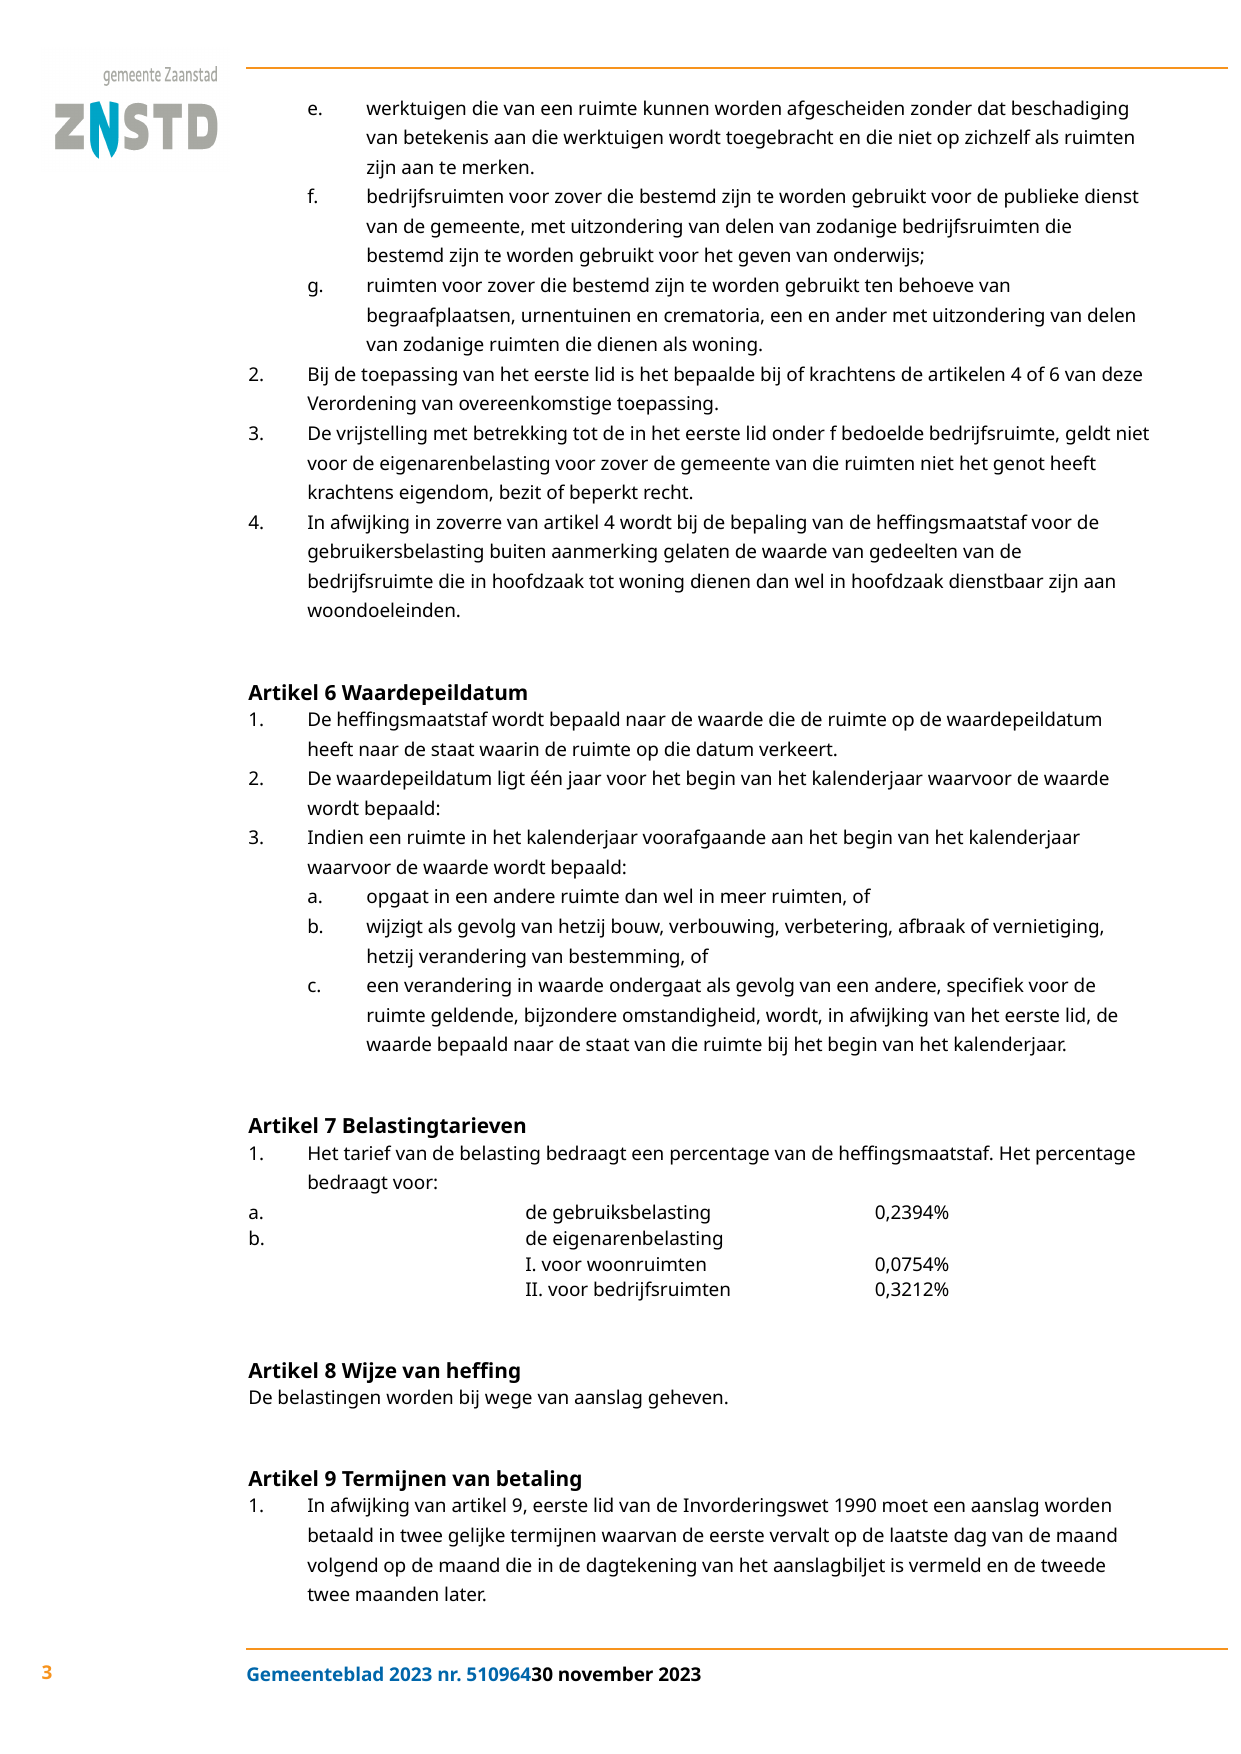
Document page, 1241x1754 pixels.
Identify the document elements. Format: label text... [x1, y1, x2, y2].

text De belastingen worden bij wege van aanslag geheven. [248, 1384, 1152, 1410]
table_cell II. voor bedrijfsruimten [525, 1276, 874, 1302]
picture [41, 47, 231, 172]
list De vrijstelling met betrekking tot de in het eerste lid onder f bedoelde bedrijfsruimte, geldt niet voor de eigenarenbelasting voor zover de gemeente van die ruimten niet het genot heeft krachtens eigendom, bezit of beperkt recht. [248, 420, 1152, 505]
table_header de gebruiksbelasting [525, 1199, 874, 1225]
table_cell [248, 1251, 525, 1276]
list wijzigt als gevolg van hetzij bouw, verbouwing, verbetering, afbraak of vernietiging, hetzij verandering van bestemming, of [307, 913, 1152, 968]
list De waardepeildatum ligt één jaar voor het begin van het kalenderjaar waarvoor de waarde wordt bepaald: [248, 765, 1152, 821]
text Artikel 6 Waardepeildatum [248, 678, 1152, 706]
table_cell [248, 1276, 525, 1302]
table_cell 0,3212% [875, 1276, 1152, 1302]
list opgaat in een andere ruimte dan wel in meer ruimten, of [307, 884, 1152, 909]
list een verandering in waarde ondergaat als gevolg van een andere, specifiek voor de ruimte geldende, bijzondere omstandigheid, wordt, in afwijking van het eerste lid, de waarde bepaald naar de staat van die ruimte bij het begin van het kalenderjaar. [307, 972, 1152, 1057]
table_cell [875, 1225, 1152, 1251]
text Artikel 7 Belastingtarieven [248, 1112, 1152, 1140]
list werktuigen die van een ruimte kunnen worden afgescheiden zonder dat beschadiging van betekenis aan die werktuigen wordt toegebracht en die niet op zichzelf als ruimten zijn aan te merken. [307, 95, 1152, 180]
list bedrijfsruimten voor zover die bestemd zijn te worden gebruikt voor de publieke dienst van de gemeente, met uitzondering van delen van zodanige bedrijfsruimten die bestemd zijn te worden gebruikt voor het geven van onderwijs; [307, 183, 1152, 268]
list In afwijking van artikel 9, eerste lid van de Invorderingswet 1990 moet een aanslag worden betaald in twee gelijke termijnen waarvan de eerste vervalt op de laatste dag van de maand volgend op de maand die in de dagtekening van het aanslagbiljet is vermeld en de tweede twee maanden later. [248, 1493, 1152, 1607]
list De heffingsmaatstaf wordt bepaald naar de waarde die de ruimte op de waardepeildatum heeft naar de staat waarin de ruimte op die datum verkeert. [248, 706, 1152, 761]
table_cell 0,0754% [875, 1251, 1152, 1276]
table_header 0,2394% [875, 1199, 1152, 1225]
table_cell b. [248, 1225, 525, 1251]
list In afwijking in zoverre van artikel 4 wordt bij de bepaling van de heffingsmaatstaf voor de gebruikersbelasting buiten aanmerking gelaten de waarde van gedeelten van de bedrijfsruimte die in hoofdzaak tot woning dienen dan wel in hoofdzaak dienstbaar zijn aan woondoeleinden. [248, 509, 1152, 623]
text Artikel 9 Termijnen van betaling [248, 1464, 1152, 1493]
list Het tarief van de belasting bedraagt een percentage van de heffingsmaatstaf. Het percentage bedraagt voor: [248, 1140, 1152, 1195]
list Indien een ruimte in het kalenderjaar voorafgaande aan het begin van het kalenderjaar waarvoor de waarde wordt bepaald: [248, 824, 1152, 880]
table_cell de eigenarenbelasting [525, 1225, 874, 1251]
list Bij de toepassing van het eerste lid is het bepaalde bij of krachtens de artikelen 4 of 6 van deze Verordening van overeenkomstige toepassing. [248, 361, 1152, 416]
table_header a. [248, 1199, 525, 1225]
table_cell I. voor woonruimten [525, 1251, 874, 1276]
text Artikel 8 Wijze van heffing [248, 1356, 1152, 1384]
list ruimten voor zover die bestemd zijn te worden gebruikt ten behoeve van begraafplaatsen, urnentuinen en crematoria, een en ander met uitzondering van delen van zodanige ruimten die dienen als woning. [307, 272, 1152, 357]
